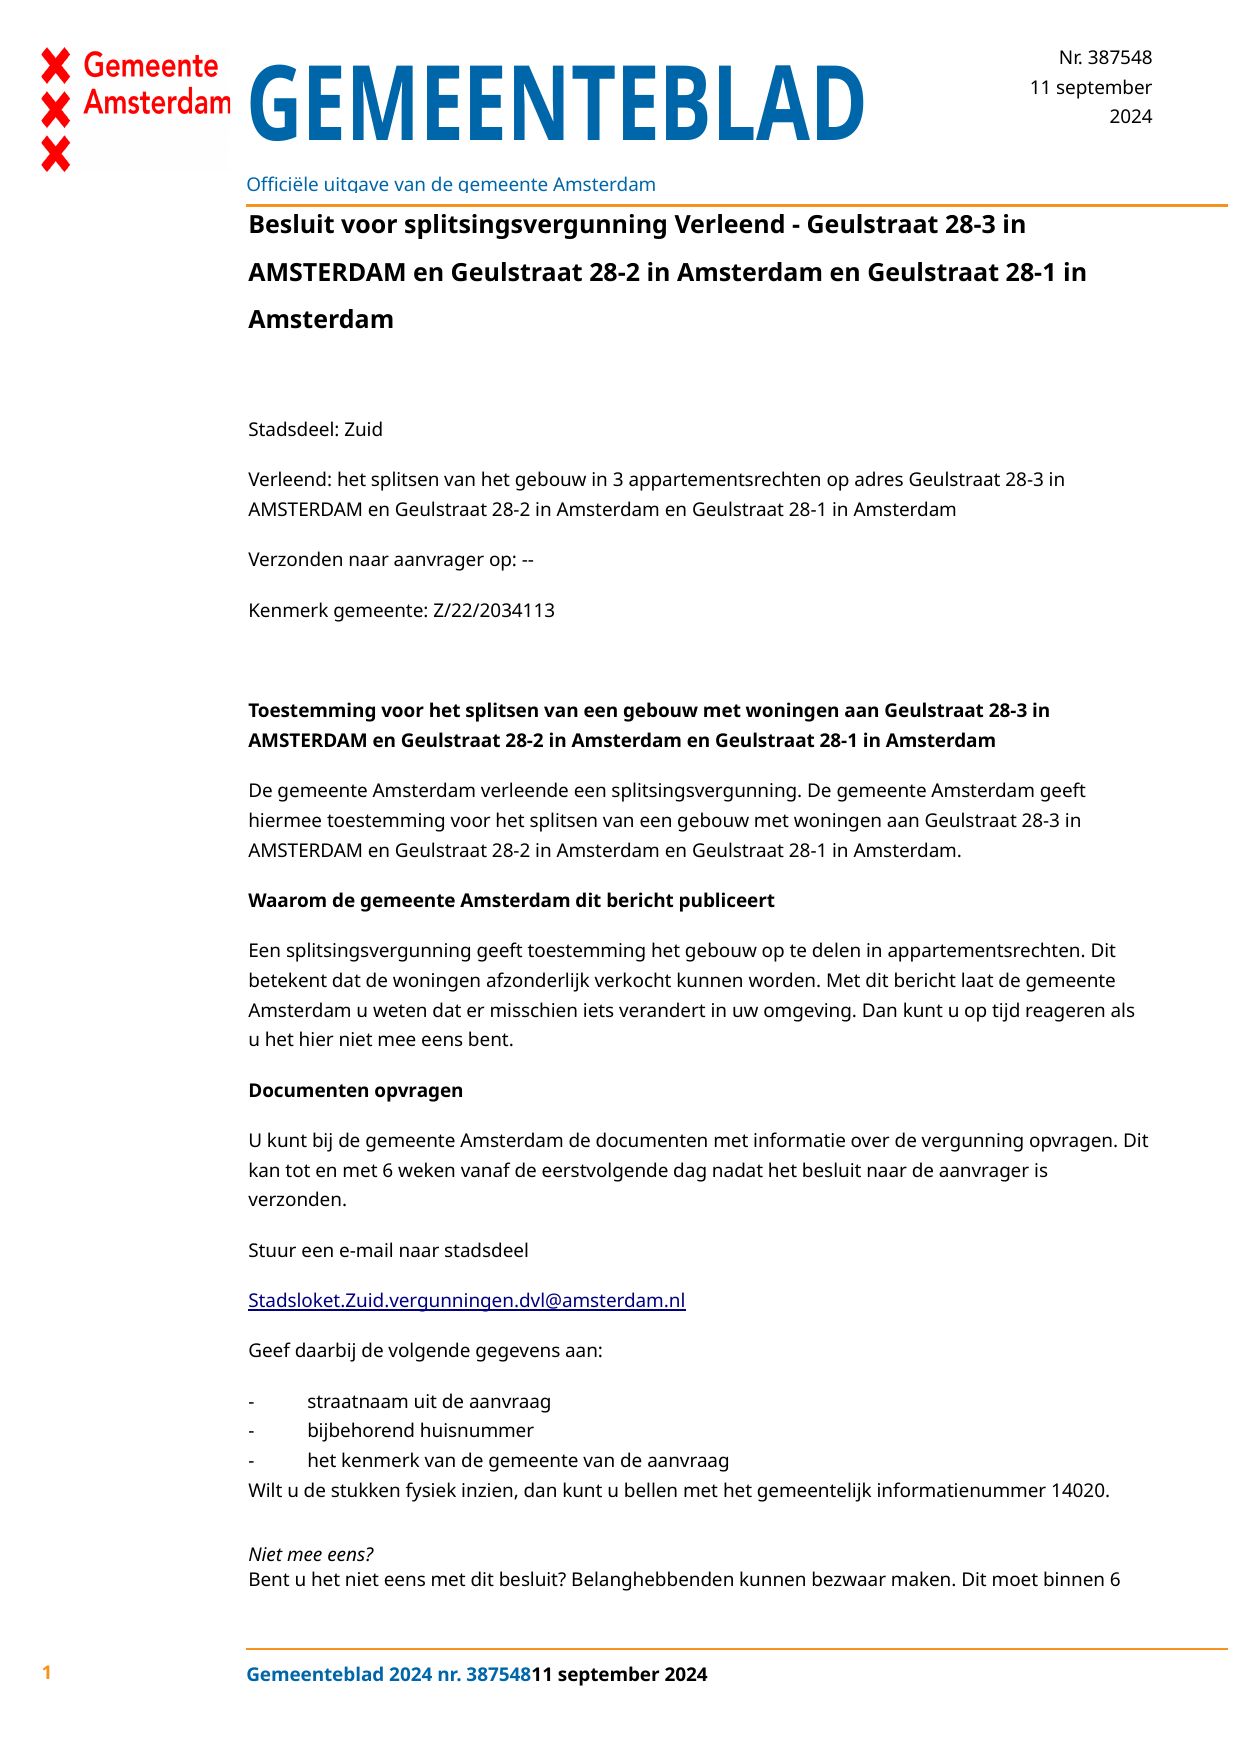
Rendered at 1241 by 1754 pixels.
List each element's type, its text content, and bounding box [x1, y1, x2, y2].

text Niet mee eens? [248, 1541, 1152, 1566]
text U kunt bij de gemeente Amsterdam de documenten met informatie over de vergunning opvragen. Dit kan tot en met 6 weken vanaf de eerstvolgende dag nadat het besluit naar de aanvrager is verzonden. [248, 1127, 1152, 1212]
text Besluit voor splitsingsvergunning Verleend - Geulstraat 28-3 in AMSTERDAM en Geulstraat 28-2 in Amsterdam en Geulstraat 28-1 in Amsterdam [248, 207, 1152, 336]
text Wilt u de stukken fysiek inzien, dan kunt u bellen met het gemeentelijk informatienummer 14020. [248, 1477, 1152, 1502]
text Waarom de gemeente Amsterdam dit bericht publiceert [248, 887, 1152, 913]
text Stadsdeel: Zuid [248, 416, 1152, 442]
text Kenmerk gemeente: Z/22/2034113 [248, 597, 1152, 622]
text Documenten opvragen [248, 1077, 1152, 1102]
text Verleend: het splitsen van het gebouw in 3 appartementsrechten op adres Geulstraat 28-3 in AMSTERDAM en Geulstraat 28-2 in Amsterdam en Geulstraat 28-1 in Amsterdam [248, 466, 1152, 522]
text De gemeente Amsterdam verleende een splitsingsvergunning. De gemeente Amsterdam geeft hiermee toestemming voor het splitsen van een gebouw met woningen aan Geulstraat 28-3 in AMSTERDAM en Geulstraat 28-2 in Amsterdam en Geulstraat 28-1 in Amsterdam. [248, 778, 1152, 862]
text Verzonden naar aanvrager op: -- [248, 546, 1152, 572]
text Stadsloket.Zuid.vergunningen.dvl@amsterdam.nl [248, 1287, 1152, 1313]
list het kenmerk van de gemeente van de aanvraag [248, 1447, 1152, 1473]
text Toestemming voor het splitsen van een gebouw met woningen aan Geulstraat 28-3 in AMSTERDAM en Geulstraat 28-2 in Amsterdam en Geulstraat 28-1 in Amsterdam [248, 698, 1152, 753]
picture [41, 47, 231, 172]
list straatnaam uit de aanvraag [248, 1388, 1152, 1414]
text Een splitsingsvergunning geeft toestemming het gebouw op te delen in appartementsrechten. Dit betekent dat de woningen afzonderlijk verkocht kunnen worden. Met dit bericht laat de gemeente Amsterdam u weten dat er misschien iets verandert in uw omgeving. Dan kunt u op tijd reageren als u het hier niet mee eens bent. [248, 938, 1152, 1052]
list bijbehorend huisnummer [248, 1418, 1152, 1443]
text Stuur een e-mail naar stadsdeel [248, 1237, 1152, 1262]
text Bent u het niet eens met dit besluit? Belanghebbenden kunnen bezwaar maken. Dit moet binnen 6 [248, 1566, 1152, 1592]
text Geef daarbij de volgende gegevens aan: [248, 1338, 1152, 1363]
